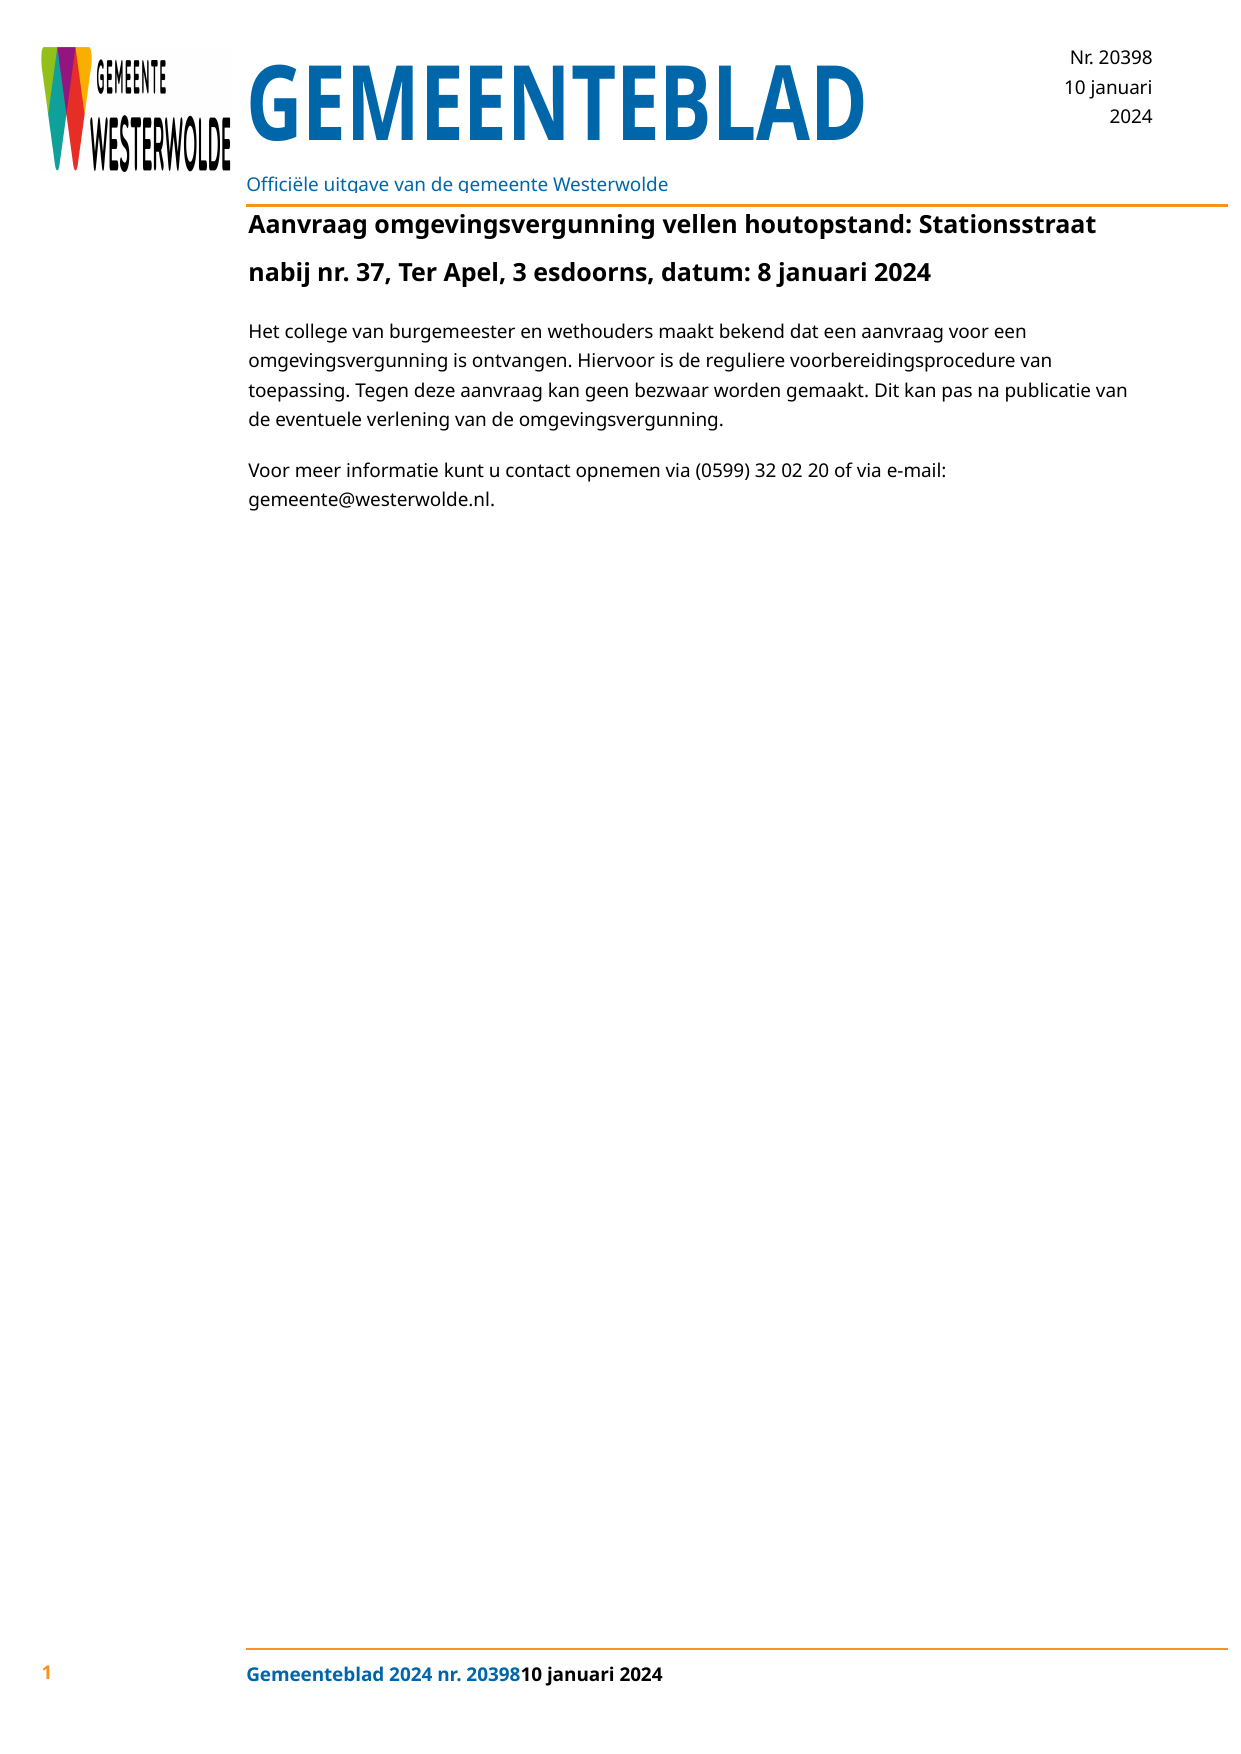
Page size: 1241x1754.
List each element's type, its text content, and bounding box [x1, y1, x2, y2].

text Het college van burgemeester en wethouders maakt bekend dat een aanvraag voor een omgevingsvergunning is ontvangen. Hiervoor is de reguliere voorbereidingsprocedure van toepassing. Tegen deze aanvraag kan geen bezwaar worden gemaakt. Dit kan pas na publicatie van de eventuele verlening van de omgevingsvergunning. [248, 318, 1152, 432]
text Aanvraag omgevingsvergunning vellen houtopstand: Stationsstraat nabij nr. 37, Ter Apel, 3 esdoorns, datum: 8 januari 2024 [248, 207, 1152, 288]
text Voor meer informatie kunt u contact opnemen via (0599) 32 02 20 of via e-mail: gemeente@westerwolde.nl. [248, 457, 1152, 512]
picture [41, 47, 231, 172]
